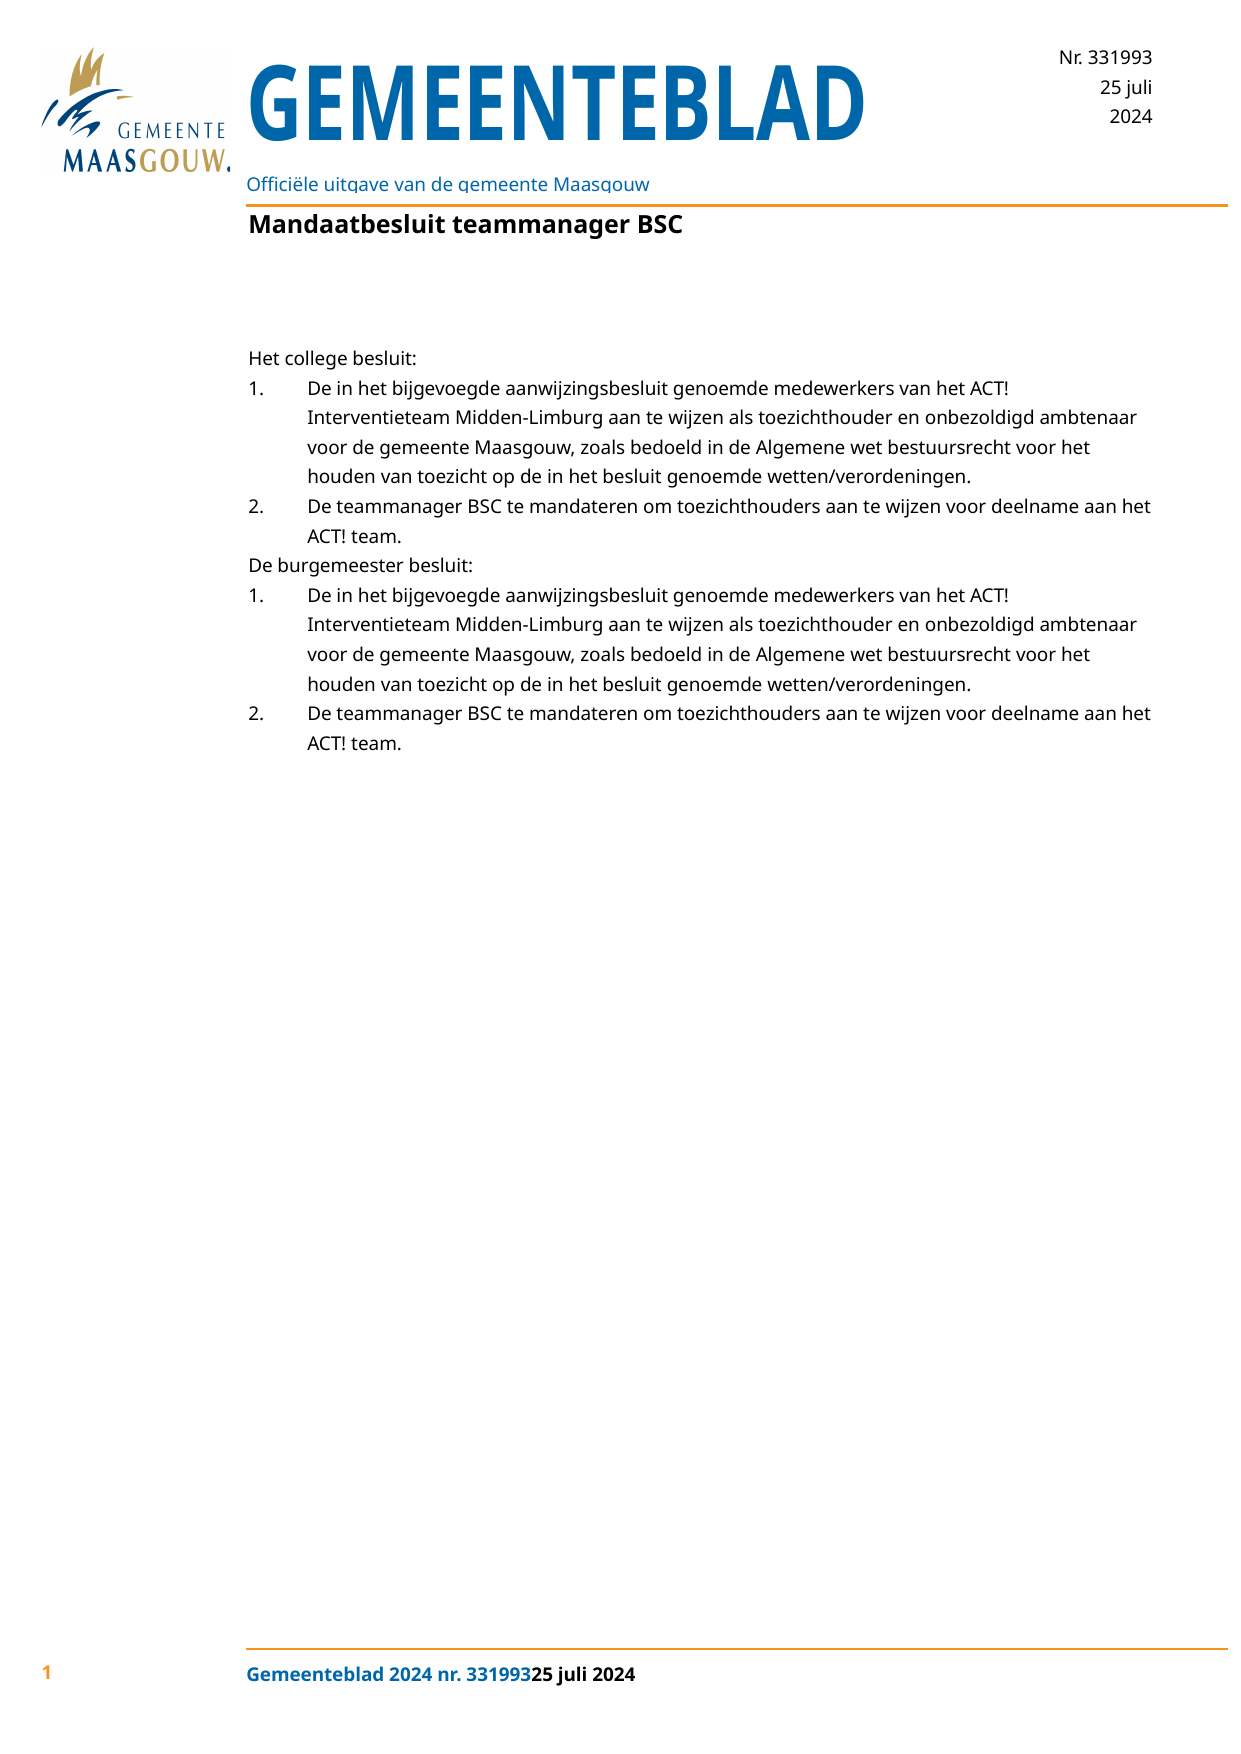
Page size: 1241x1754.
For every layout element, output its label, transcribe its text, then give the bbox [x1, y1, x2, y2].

text Het college besluit: [248, 345, 1152, 371]
list De teammanager BSC te mandateren om toezichthouders aan te wijzen voor deelname aan het ACT! team. [248, 493, 1152, 548]
list De in het bijgevoegde aanwijzingsbesluit genoemde medewerkers van het ACT! Interventieteam Midden-Limburg aan te wijzen als toezichthouder en onbezoldigd ambtenaar voor de gemeente Maasgouw, zoals bedoeld in de Algemene wet bestuursrecht voor het houden van toezicht op de in het besluit genoemde wetten/verordeningen. [248, 375, 1152, 489]
list De teammanager BSC te mandateren om toezichthouders aan te wijzen voor deelname aan het ACT! team. [248, 700, 1152, 756]
picture [41, 47, 231, 172]
text De burgemeester besluit: [248, 552, 1152, 578]
list De in het bijgevoegde aanwijzingsbesluit genoemde medewerkers van het ACT! Interventieteam Midden-Limburg aan te wijzen als toezichthouder en onbezoldigd ambtenaar voor de gemeente Maasgouw, zoals bedoeld in de Algemene wet bestuursrecht voor het houden van toezicht op de in het besluit genoemde wetten/verordeningen. [248, 582, 1152, 696]
text Mandaatbesluit teammanager BSC [248, 207, 1152, 241]
